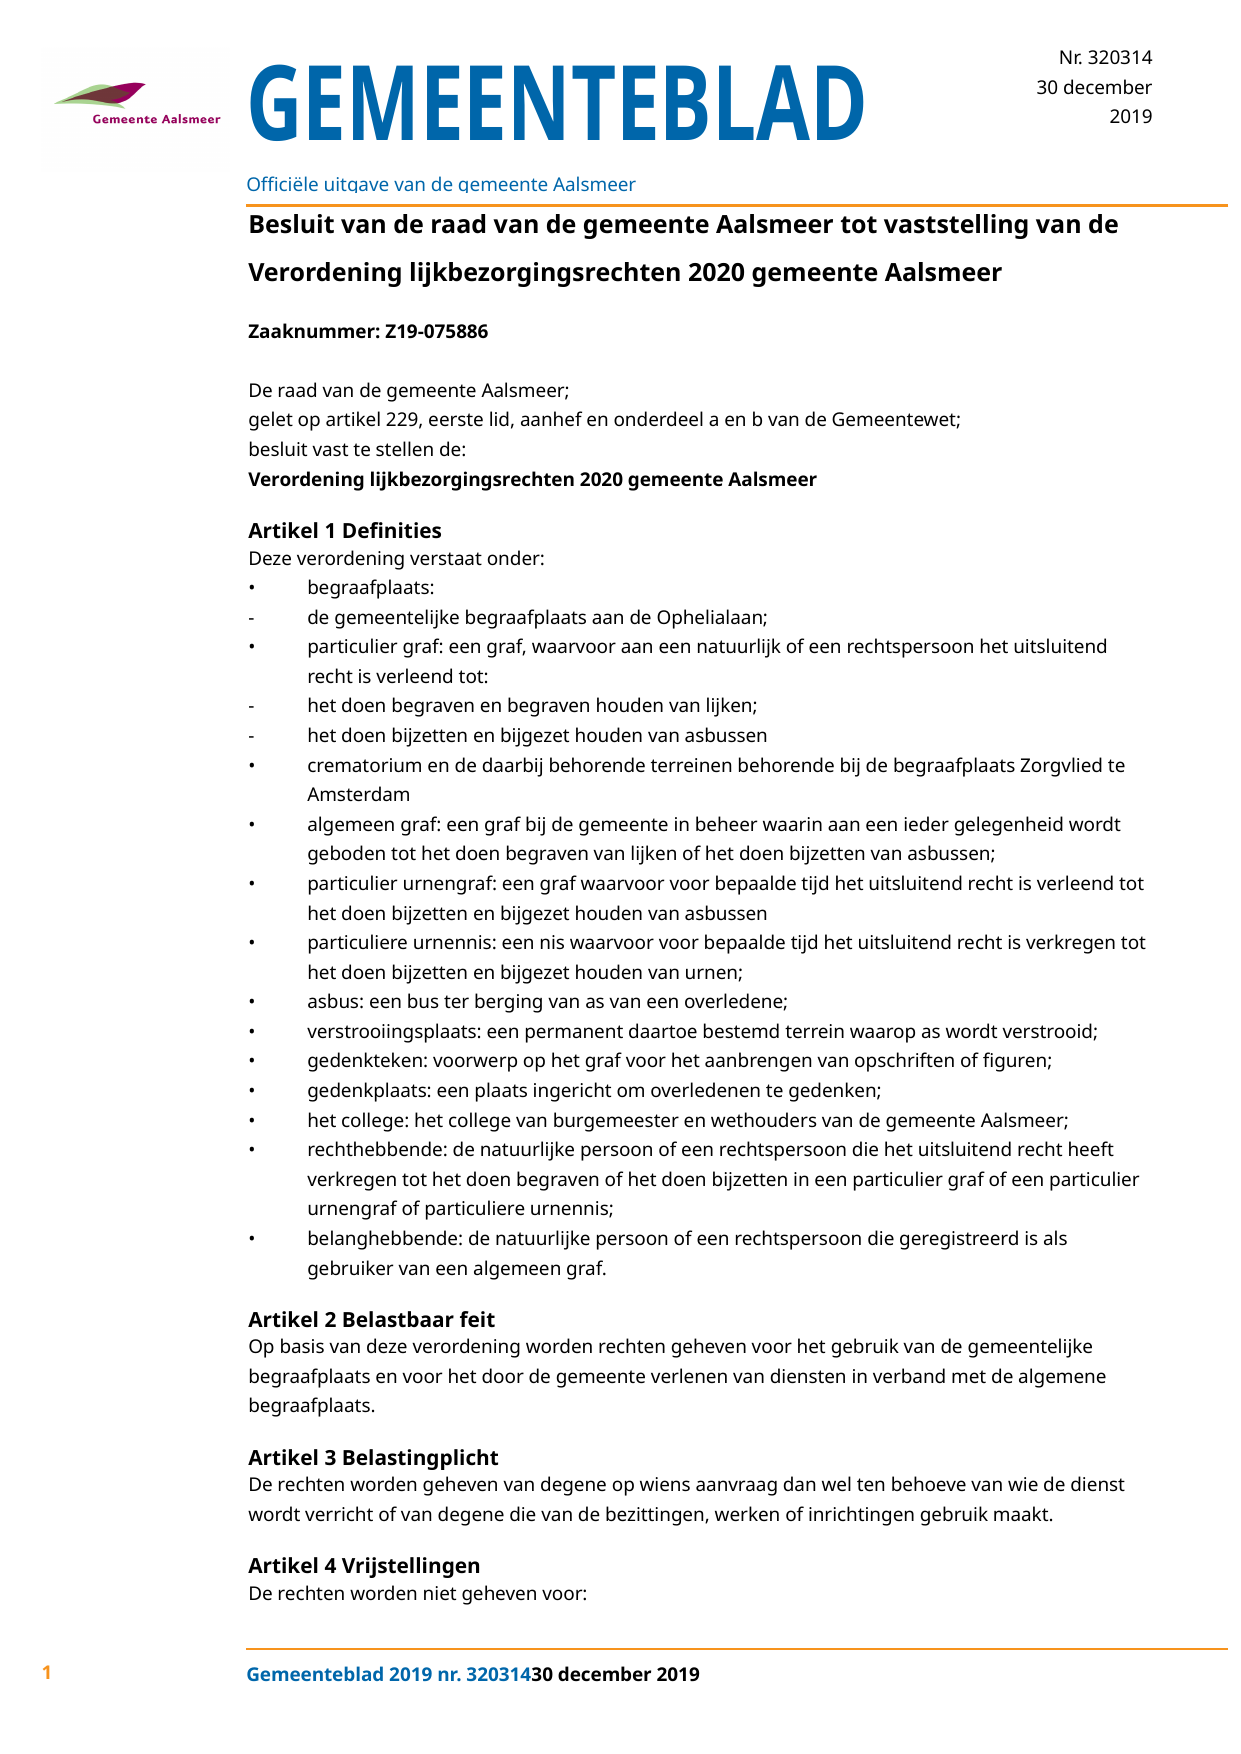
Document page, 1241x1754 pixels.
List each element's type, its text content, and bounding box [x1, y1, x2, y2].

text Deze verordening verstaat onder: [248, 545, 1152, 570]
text Zaaknummer: Z19-075886 [248, 318, 1152, 344]
text Besluit van de raad van de gemeente Aalsmeer tot vaststelling van de Verordening lijkbezorgingsrechten 2020 gemeente Aalsmeer [248, 207, 1152, 288]
text besluit vast te stellen de: [248, 436, 1152, 462]
text Artikel 1 Definities [248, 516, 1152, 545]
list gedenkteken: voorwerp op het graf voor het aanbrengen van opschriften of figuren; [248, 1048, 1152, 1073]
list algemeen graf: een graf bij de gemeente in beheer waarin aan een ieder gelegenheid wordt geboden tot het doen begraven van lijken of het doen bijzetten van asbussen; [248, 811, 1152, 866]
list verstrooiingsplaats: een permanent daartoe bestemd terrein waarop as wordt verstrooid; [248, 1018, 1152, 1044]
text gelet op artikel 229, eerste lid, aanhef en onderdeel a en b van de Gemeentewet; [248, 407, 1152, 432]
text De rechten worden geheven van degene op wiens aanvraag dan wel ten behoeve van wie de dienst wordt verricht of van degene die van de bezittingen, werken of inrichtingen gebruik maakt. [248, 1472, 1152, 1527]
text Artikel 4 Vrijstellingen [248, 1552, 1152, 1580]
list het doen begraven en begraven houden van lijken; [248, 693, 1152, 718]
list particulier urnengraf: een graf waarvoor voor bepaalde tijd het uitsluitend recht is verleend tot het doen bijzetten en bijgezet houden van asbussen [248, 870, 1152, 925]
text Artikel 2 Belastbaar feit [248, 1305, 1152, 1333]
text De raad van de gemeente Aalsmeer; [248, 377, 1152, 403]
list particuliere urnennis: een nis waarvoor voor bepaalde tijd het uitsluitend recht is verkregen tot het doen bijzetten en bijgezet houden van urnen; [248, 929, 1152, 984]
list belanghebbende: de natuurlijke persoon of een rechtspersoon die geregistreerd is als gebruiker van een algemeen graf. [248, 1225, 1152, 1280]
list het college: het college van burgemeester en wethouders van de gemeente Aalsmeer; [248, 1107, 1152, 1132]
text Op basis van deze verordening worden rechten geheven voor het gebruik van de gemeentelijke begraafplaats en voor het door de gemeente verlenen van diensten in verband met de algemene begraafplaats. [248, 1333, 1152, 1418]
text Artikel 3 Belastingplicht [248, 1443, 1152, 1472]
list gedenkplaats: een plaats ingericht om overledenen te gedenken; [248, 1077, 1152, 1103]
list het doen bijzetten en bijgezet houden van asbussen [248, 722, 1152, 748]
list asbus: een bus ter berging van as van een overledene; [248, 988, 1152, 1014]
picture [41, 47, 231, 172]
list particulier graf: een graf, waarvoor aan een natuurlijk of een rechtspersoon het uitsluitend recht is verleend tot: [248, 633, 1152, 689]
text Verordening lijkbezorgingsrechten 2020 gemeente Aalsmeer [248, 466, 1152, 492]
list crematorium en de daarbij behorende terreinen behorende bij de begraafplaats Zorgvlied te Amsterdam [248, 752, 1152, 807]
list begraafplaats: [248, 574, 1152, 600]
list rechthebbende: de natuurlijke persoon of een rechtspersoon die het uitsluitend recht heeft verkregen tot het doen begraven of het doen bijzetten in een particulier graf of een particulier urnengraf of particuliere urnennis; [248, 1136, 1152, 1221]
text De rechten worden niet geheven voor: [248, 1580, 1152, 1606]
list de gemeentelijke begraafplaats aan de Ophelialaan; [248, 604, 1152, 629]
